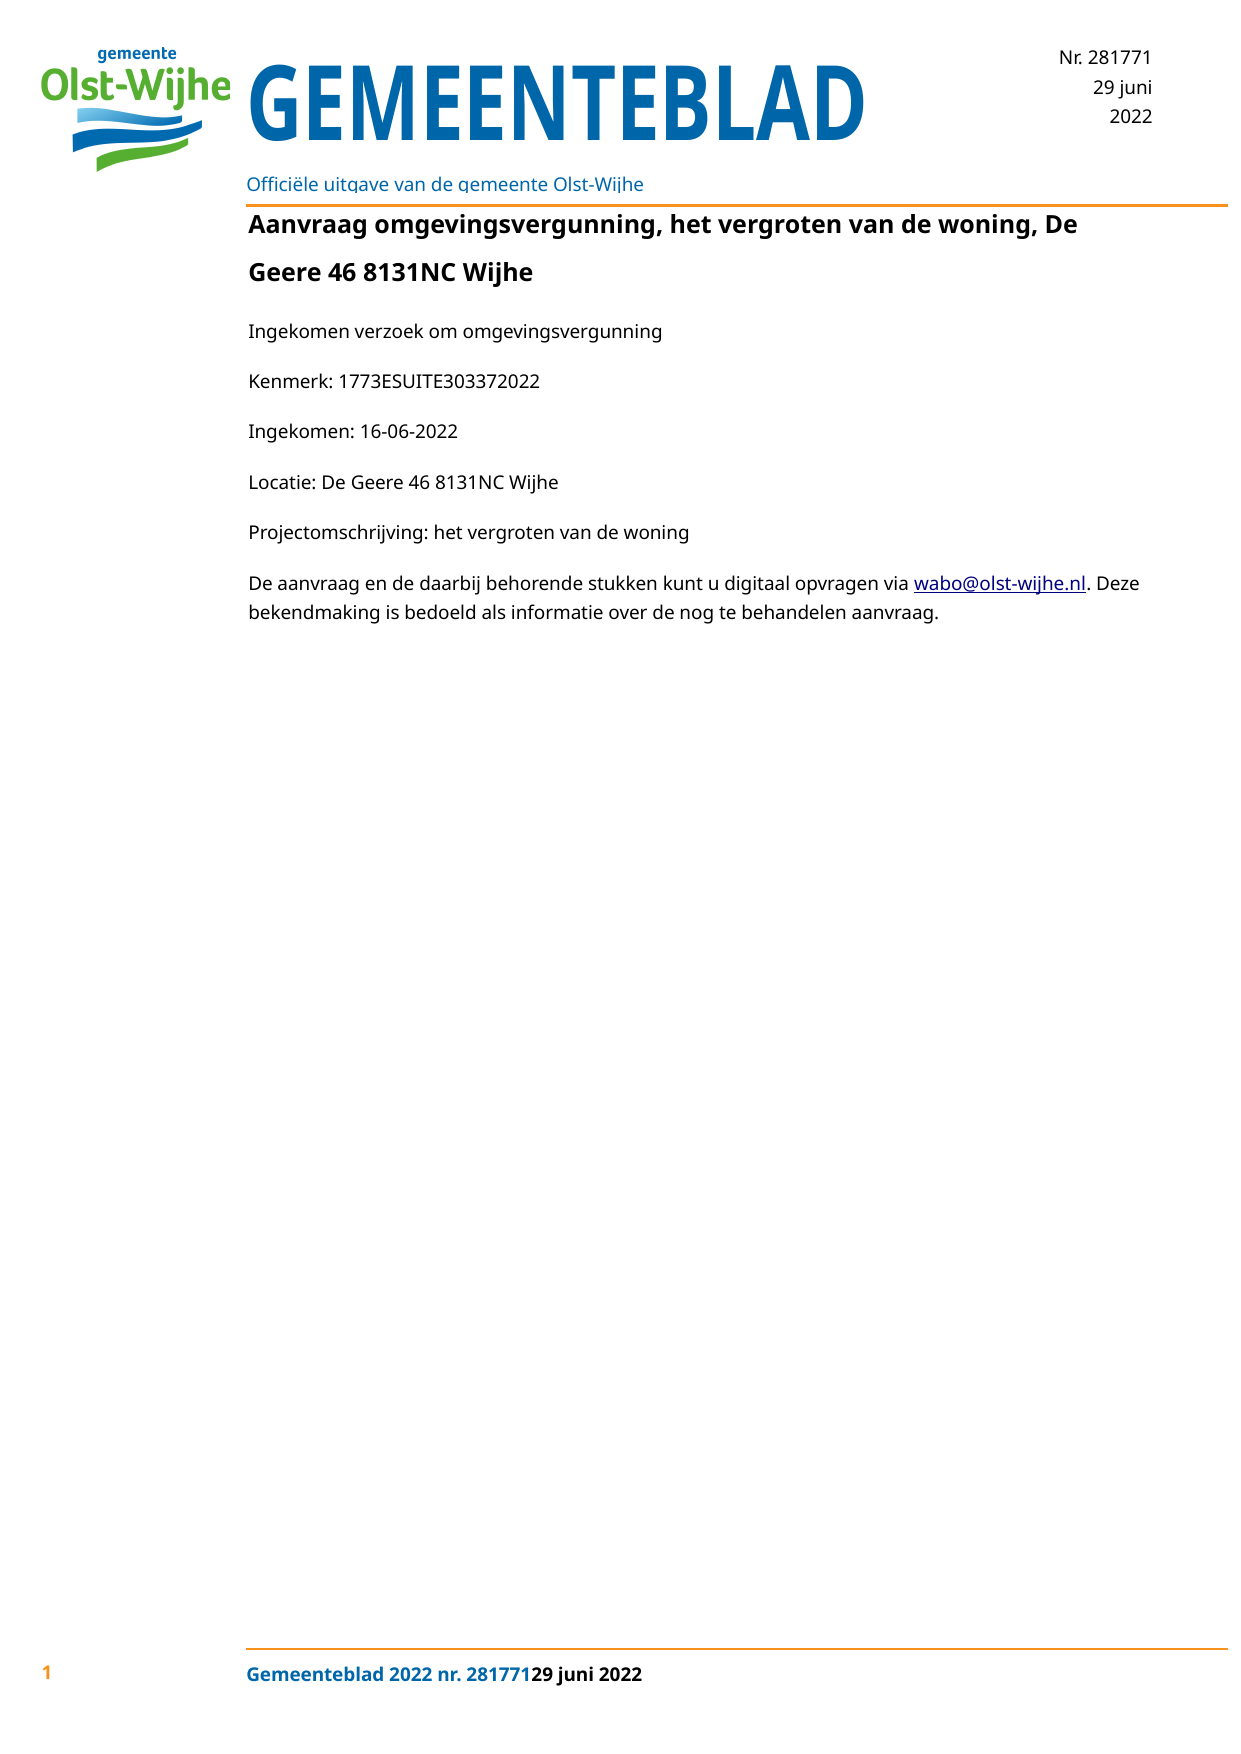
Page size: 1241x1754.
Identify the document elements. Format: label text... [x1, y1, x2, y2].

text Ingekomen verzoek om omgevingsvergunning [248, 318, 1152, 344]
text Aanvraag omgevingsvergunning, het vergroten van de woning, De Geere 46 8131NC Wijhe [248, 207, 1152, 288]
text De aanvraag en de daarbij behorende stukken kunt u digitaal opvragen via wabo@olst-wijhe.nl. Deze bekendmaking is bedoeld als informatie over de nog te behandelen aanvraag. [248, 570, 1152, 625]
text Projectomschrijving: het vergroten van de woning [248, 519, 1152, 545]
picture [41, 47, 231, 172]
text Kenmerk: 1773ESUITE303372022 [248, 368, 1152, 394]
text Ingekomen: 16-06-2022 [248, 419, 1152, 444]
text Locatie: De Geere 46 8131NC Wijhe [248, 469, 1152, 495]
